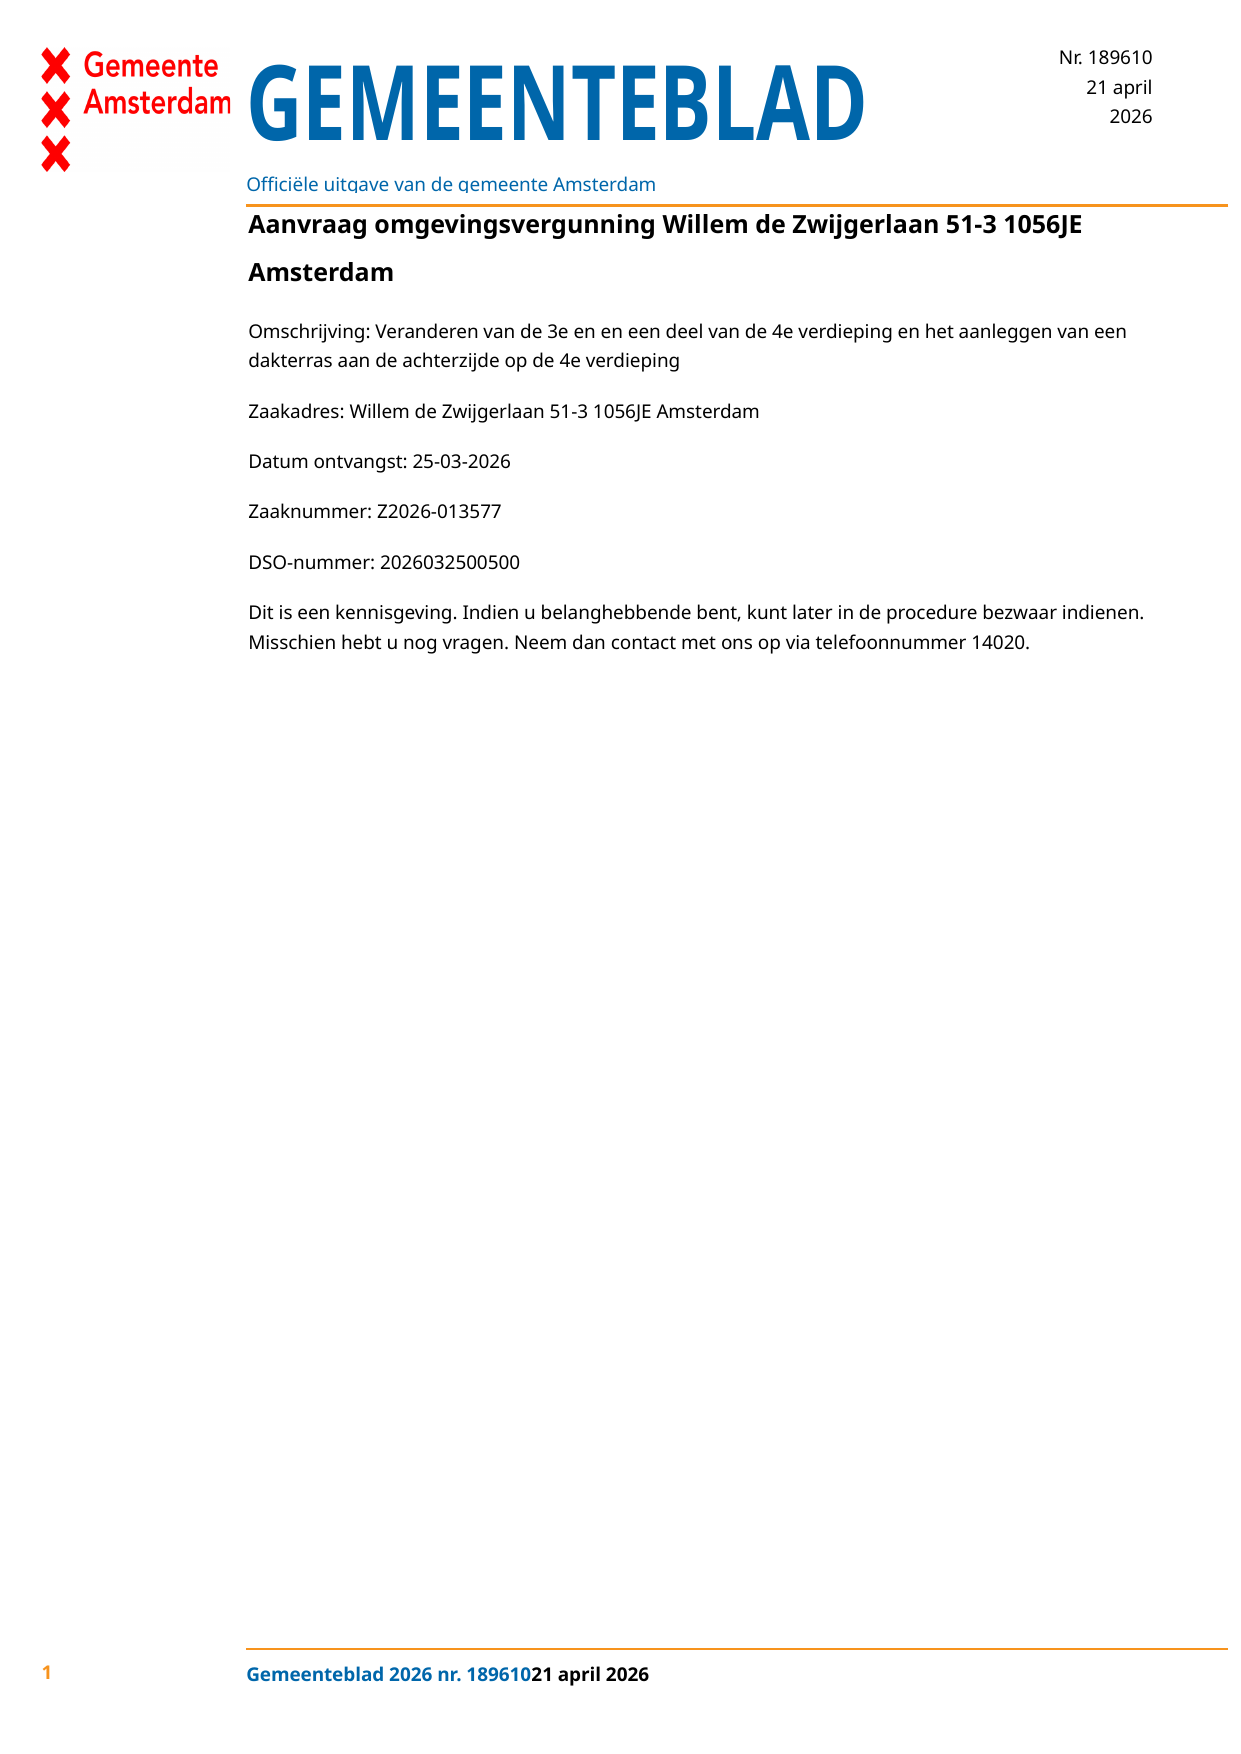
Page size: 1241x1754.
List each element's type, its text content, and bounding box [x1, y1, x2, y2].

text DSO-nummer: 2026032500500 [248, 549, 1152, 575]
picture [41, 47, 231, 172]
text Zaakadres: Willem de Zwijgerlaan 51-3 1056JE Amsterdam [248, 398, 1152, 424]
text Datum ontvangst: 25-03-2026 [248, 448, 1152, 474]
text Aanvraag omgevingsvergunning Willem de Zwijgerlaan 51-3 1056JE Amsterdam [248, 207, 1152, 288]
text Dit is een kennisgeving. Indien u belanghebbende bent, kunt later in de procedure bezwaar indienen. Misschien hebt u nog vragen. Neem dan contact met ons op via telefoonnummer 14020. [248, 599, 1152, 655]
text Omschrijving: Veranderen van de 3e en en een deel van de 4e verdieping en het aanleggen van een dakterras aan de achterzijde op de 4e verdieping [248, 318, 1152, 373]
text Zaaknummer: Z2026-013577 [248, 499, 1152, 524]
